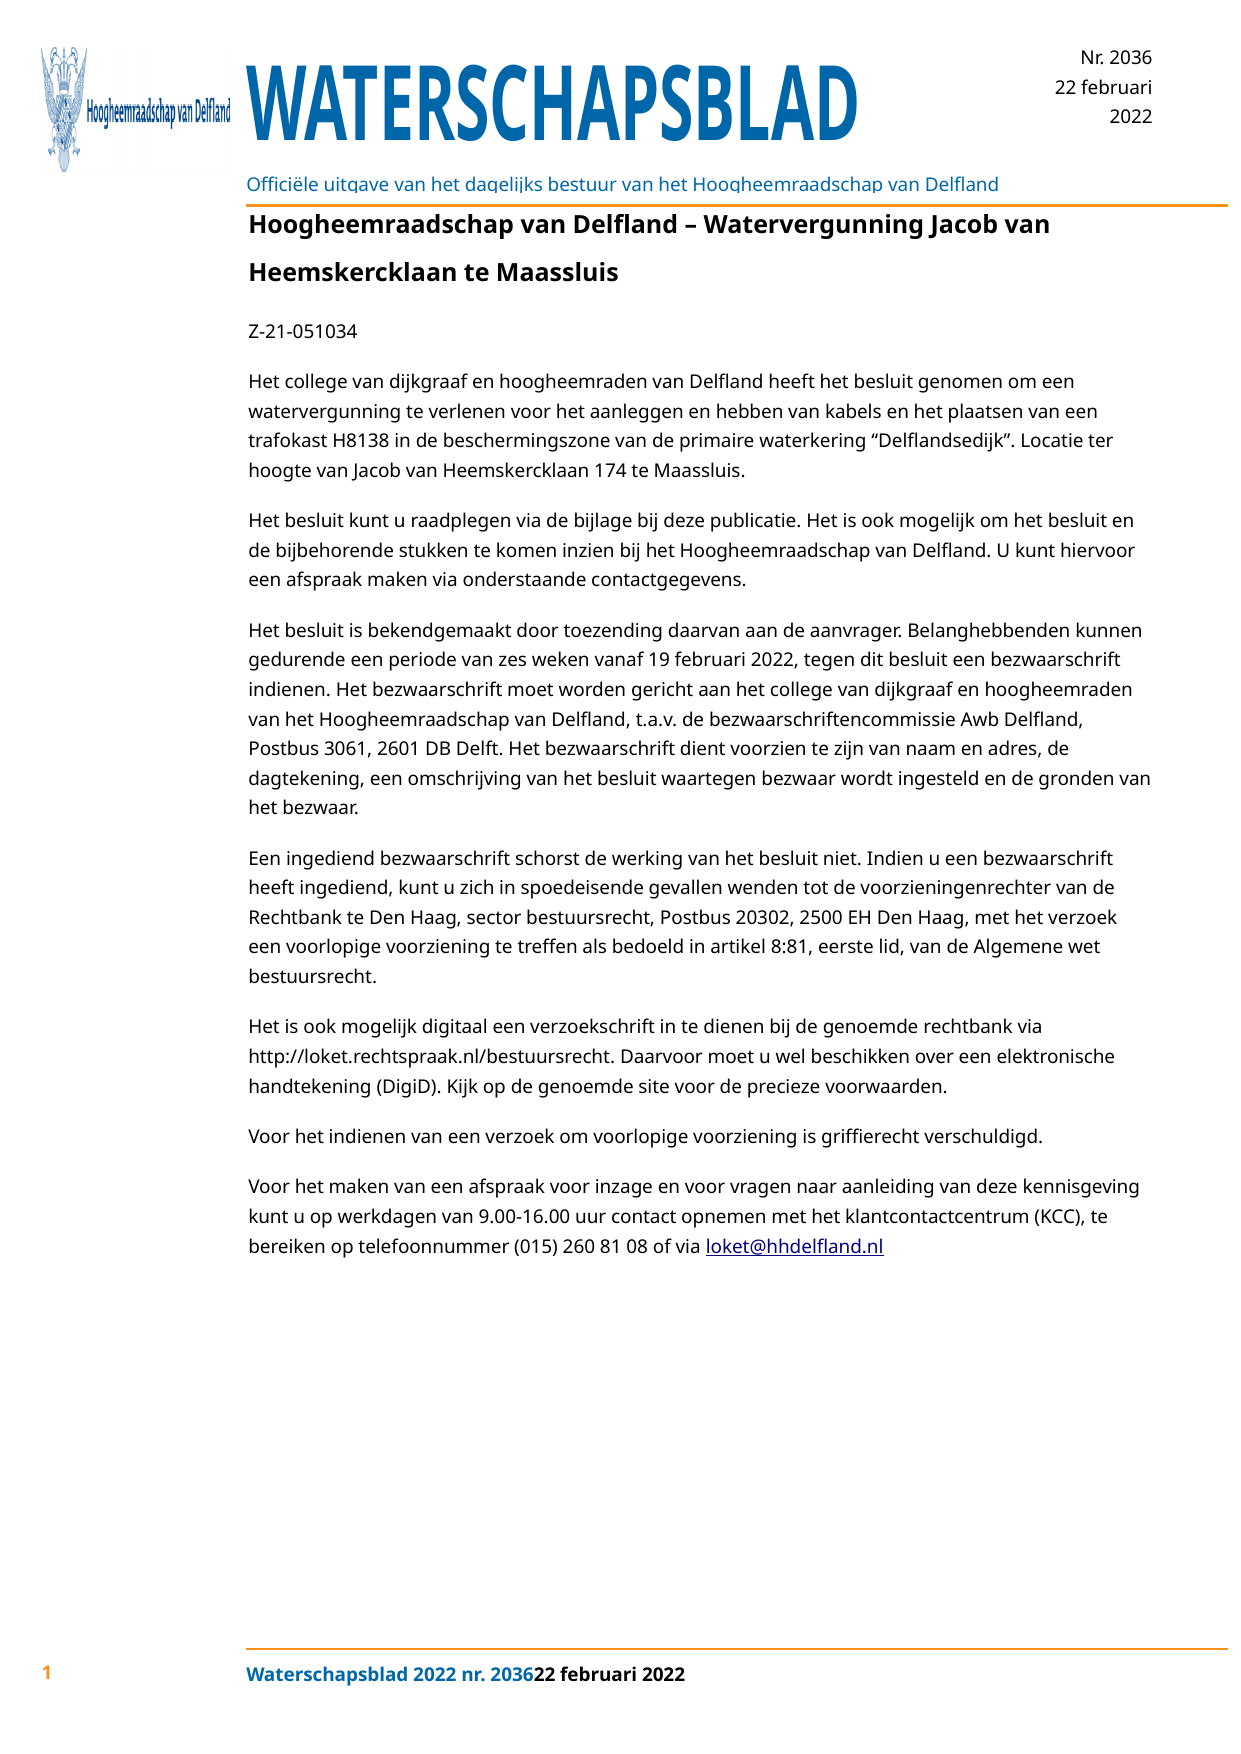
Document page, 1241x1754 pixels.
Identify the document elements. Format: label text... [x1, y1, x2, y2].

picture [41, 47, 231, 172]
text Het besluit kunt u raadplegen via de bijlage bij deze publicatie. Het is ook mogelijk om het besluit en de bijbehorende stukken te komen inzien bij het Hoogheemraadschap van Delfland. U kunt hiervoor een afspraak maken via onderstaande contactgegevens. [248, 507, 1152, 592]
text Voor het indienen van een verzoek om voorlopige voorziening is griffierecht verschuldigd. [248, 1123, 1152, 1149]
text Het is ook mogelijk digitaal een verzoekschrift in te dienen bij de genoemde rechtbank via http://loket.rechtspraak.nl/bestuursrecht. Daarvoor moet u wel beschikken over een elektronische handtekening (DigiD). Kijk op de genoemde site voor de precieze voorwaarden. [248, 1014, 1152, 1099]
text Het college van dijkgraaf en hoogheemraden van Delfland heeft het besluit genomen om een watervergunning te verlenen voor het aanleggen en hebben van kabels en het plaatsen van een trafokast H8138 in de beschermingszone van de primaire waterkering “Delflandsedijk”. Locatie ter hoogte van Jacob van Heemskercklaan 174 te Maassluis. [248, 368, 1152, 483]
text Hoogheemraadschap van Delfland – Watervergunning Jacob van Heemskercklaan te Maassluis [248, 207, 1152, 288]
text Het besluit is bekendgemaakt door toezending daarvan aan de aanvrager. Belanghebbenden kunnen gedurende een periode van zes weken vanaf 19 februari 2022, tegen dit besluit een bezwaarschrift indienen. Het bezwaarschrift moet worden gericht aan het college van dijkgraaf en hoogheemraden van het Hoogheemraadschap van Delfland, t.a.v. de bezwaarschriftencommissie Awb Delfland, Postbus 3061, 2601 DB Delft. Het bezwaarschrift dient voorzien te zijn van naam en adres, de dagtekening, een omschrijving van het besluit waartegen bezwaar wordt ingesteld en de gronden van het bezwaar. [248, 617, 1152, 820]
text Een ingediend bezwaarschrift schorst de werking van het besluit niet. Indien u een bezwaarschrift heeft ingediend, kunt u zich in spoedeisende gevallen wenden tot de voorzieningenrechter van de Rechtbank te Den Haag, sector bestuursrecht, Postbus 20302, 2500 EH Den Haag, met het verzoek een voorlopige voorziening te treffen als bedoeld in artikel 8:81, eerste lid, van de Algemene wet bestuursrecht. [248, 845, 1152, 989]
text Z-21-051034 [248, 318, 1152, 344]
text Voor het maken van een afspraak voor inzage en voor vragen naar aanleiding van deze kennisgeving kunt u op werkdagen van 9.00-16.00 uur contact opnemen met het klantcontactcentrum (KCC), te bereiken op telefoonnummer (015) 260 81 08 of via loket@hhdelfland.nl [248, 1174, 1152, 1259]
